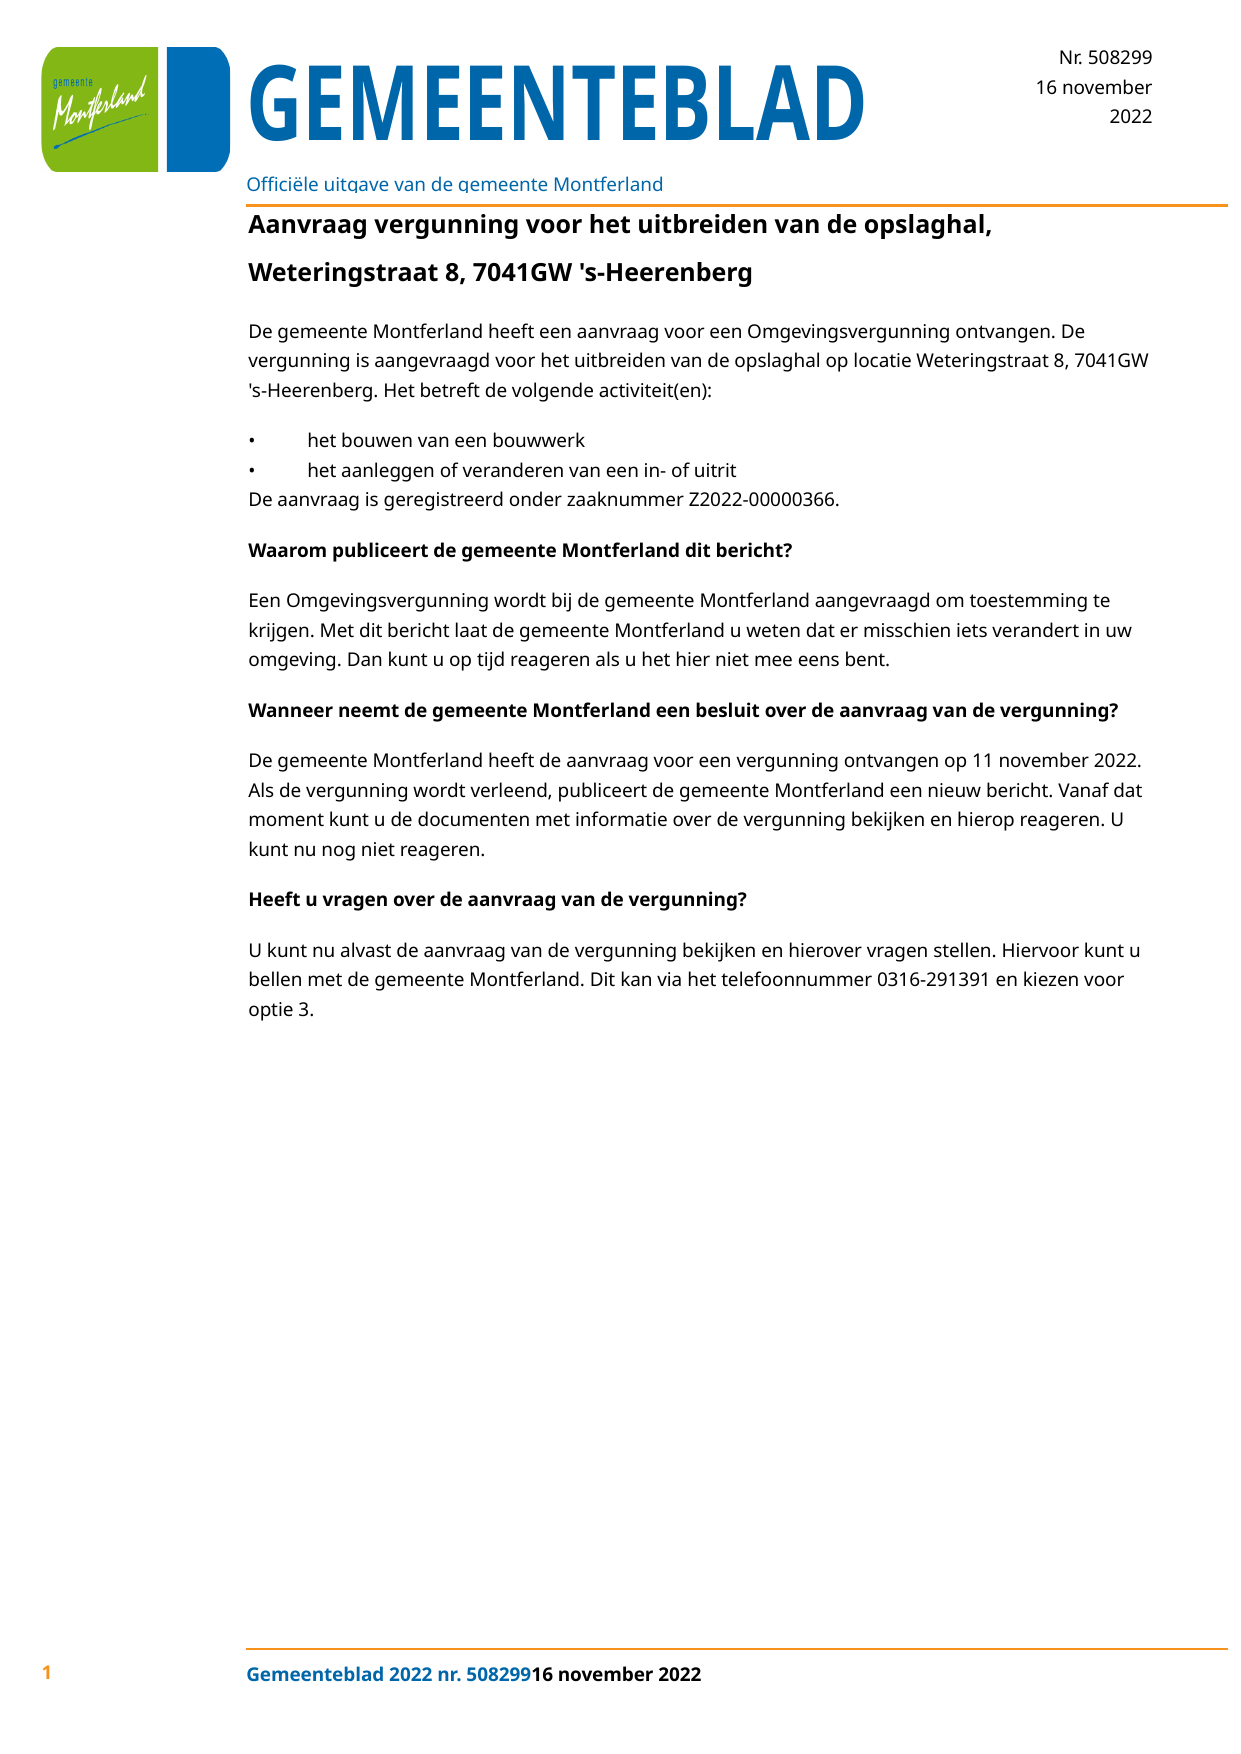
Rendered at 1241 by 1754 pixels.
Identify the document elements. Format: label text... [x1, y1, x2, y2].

text De gemeente Montferland heeft een aanvraag voor een Omgevingsvergunning ontvangen. De vergunning is aangevraagd voor het uitbreiden van de opslaghal op locatie Weteringstraat 8, 7041GW 's-Heerenberg. Het betreft de volgende activiteit(en): [248, 318, 1152, 403]
text De gemeente Montferland heeft de aanvraag voor een vergunning ontvangen op 11 november 2022. Als de vergunning wordt verleend, publiceert de gemeente Montferland een nieuw bericht. Vanaf dat moment kunt u de documenten met informatie over de vergunning bekijken en hierop reageren. U kunt nu nog niet reageren. [248, 747, 1152, 862]
text Wanneer neemt de gemeente Montferland een besluit over de aanvraag van de vergunning? [248, 697, 1152, 723]
text Heeft u vragen over de aanvraag van de vergunning? [248, 887, 1152, 912]
text De aanvraag is geregistreerd onder zaaknummer Z2022-00000366. [248, 487, 1152, 512]
text Een Omgevingsvergunning wordt bij de gemeente Montferland aangevraagd om toestemming te krijgen. Met dit bericht laat de gemeente Montferland u weten dat er misschien iets verandert in uw omgeving. Dan kunt u op tijd reageren als u het hier niet mee eens bent. [248, 587, 1152, 672]
list het aanleggen of veranderen van een in- of uitrit [248, 457, 1152, 483]
list het bouwen van een bouwwerk [248, 427, 1152, 453]
text U kunt nu alvast de aanvraag van de vergunning bekijken en hierover vragen stellen. Hiervoor kunt u bellen met de gemeente Montferland. Dit kan via het telefoonnummer 0316-291391 en kiezen voor optie 3. [248, 937, 1152, 1022]
text Aanvraag vergunning voor het uitbreiden van de opslaghal, Weteringstraat 8, 7041GW 's-Heerenberg [248, 207, 1152, 288]
text Waarom publiceert de gemeente Montferland dit bericht? [248, 537, 1152, 563]
picture [41, 47, 231, 172]
